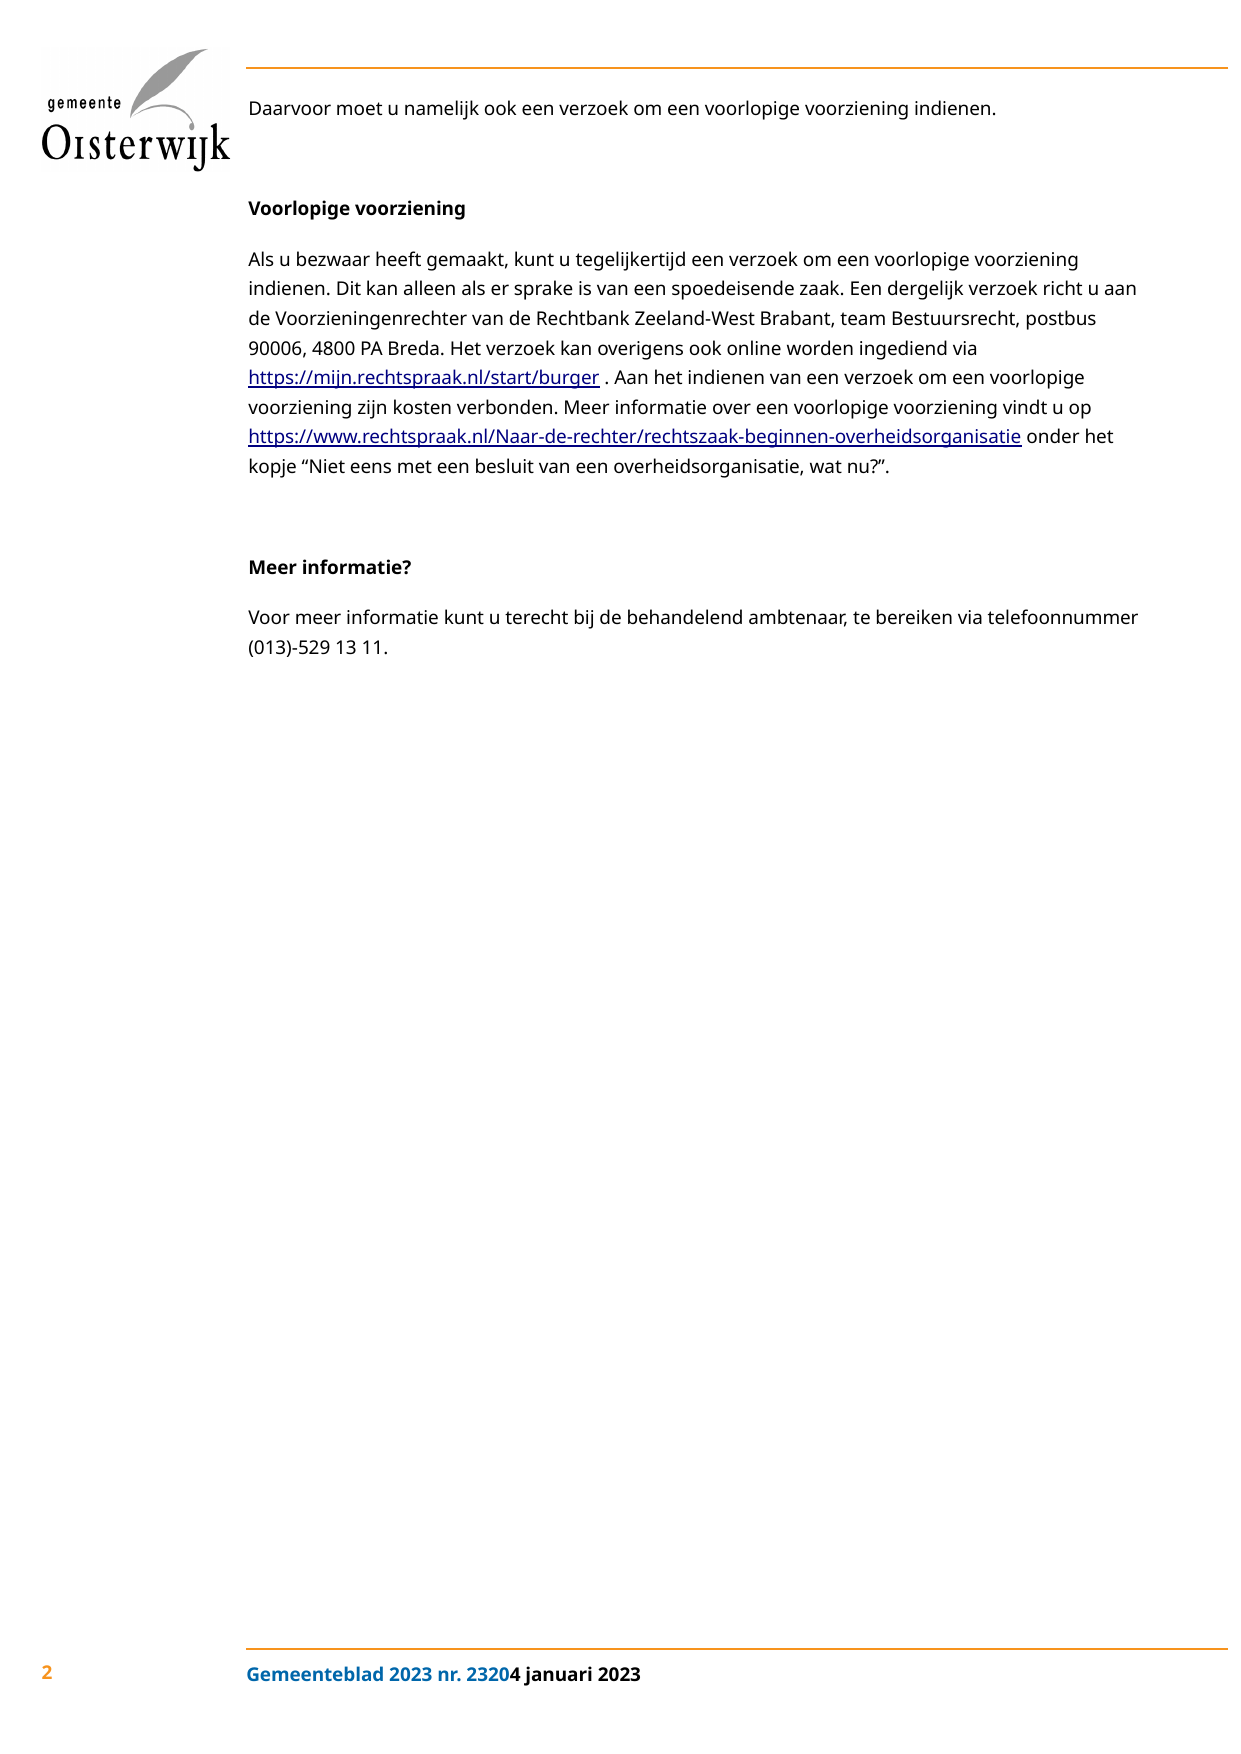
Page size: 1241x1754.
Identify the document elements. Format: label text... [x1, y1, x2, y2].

picture [41, 47, 231, 172]
text Daarvoor moet u namelijk ook een verzoek om een voorlopige voorziening indienen. [248, 95, 1152, 121]
text Voor meer informatie kunt u terecht bij de behandelend ambtenaar, te bereiken via telefoonnummer (013)-529 13 11. [248, 604, 1152, 660]
text Als u bezwaar heeft gemaakt, kunt u tegelijkertijd een verzoek om een voorlopige voorziening indienen. Dit kan alleen als er sprake is van een spoedeisende zaak. Een dergelijk verzoek richt u aan de Voorzieningenrechter van de Rechtbank Zeeland-West Brabant, team Bestuursrecht, postbus 90006, 4800 PA Breda. Het verzoek kan overigens ook online worden ingediend via https://mijn.rechtspraak.nl/start/burger . Aan het indienen van een verzoek om een voorlopige voorziening zijn kosten verbonden. Meer informatie over een voorlopige voorziening vindt u op https://www.rechtspraak.nl/Naar-de-rechter/rechtszaak-beginnen-overheidsorganisatie onder het kopje “Niet eens met een besluit van een overheidsorganisatie, wat nu?”. [248, 246, 1152, 479]
text Meer informatie? [248, 554, 1152, 580]
text Voorlopige voorziening [248, 196, 1152, 221]
